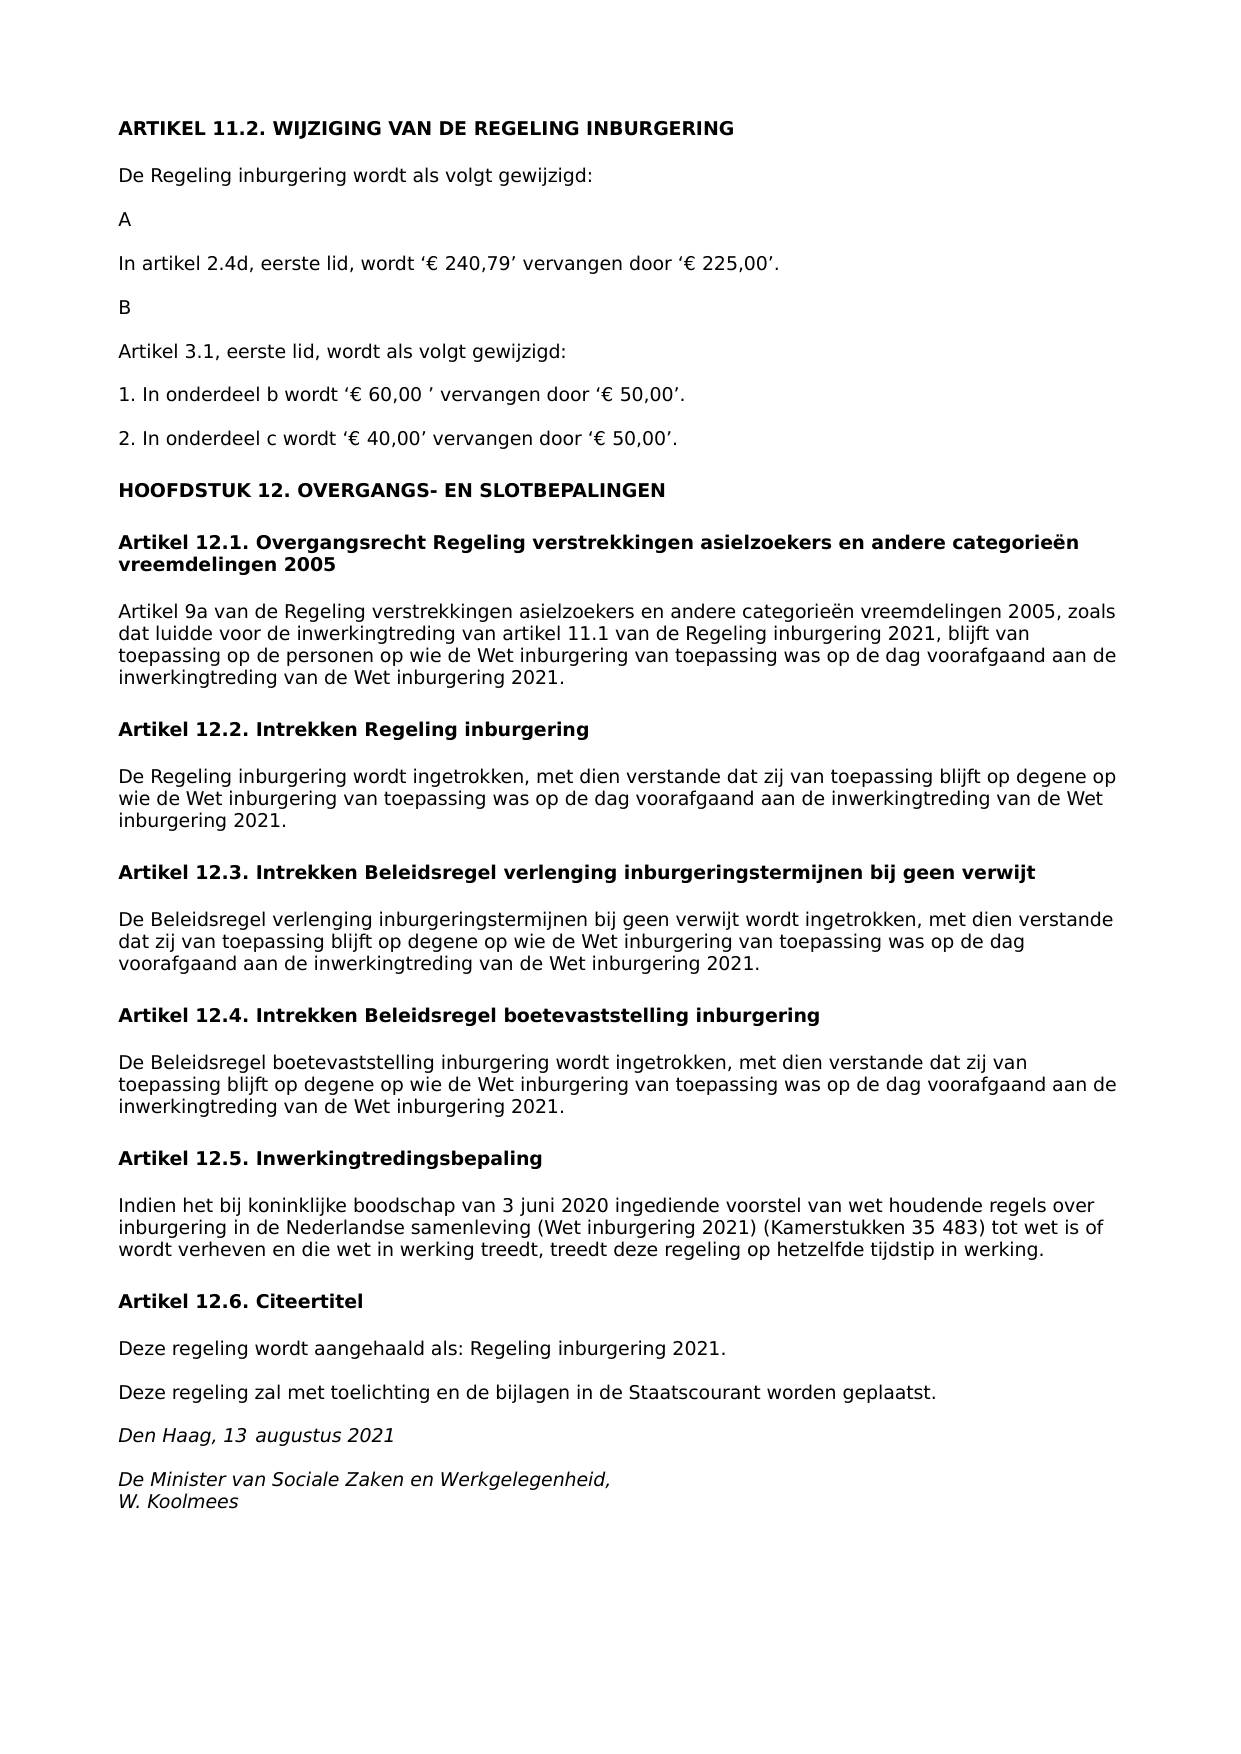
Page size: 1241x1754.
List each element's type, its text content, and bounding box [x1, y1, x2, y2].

text De Minister van Sociale Zaken en Werkgelegenheid, W. Koolmees [118, 1469, 1122, 1513]
text Den Haag, 13 augustus 2021 [118, 1425, 1122, 1447]
text De Regeling inburgering wordt als volgt gewijzigd: [118, 165, 1122, 187]
text Indien het bij koninklijke boodschap van 3 juni 2020 ingediende voorstel van wet houdende regels over inburgering in de Nederlandse samenleving (Wet inburgering 2021) (Kamerstukken 35 483) tot wet is of wordt verheven en die wet in werking treedt, treedt deze regeling op hetzelfde tijdstip in werking. [118, 1195, 1122, 1261]
subtitle ARTIKEL 11.2. WIJZIGING VAN DE REGELING INBURGERING [118, 118, 1122, 140]
text Deze regeling wordt aangehaald als: Regeling inburgering 2021. [118, 1338, 1122, 1360]
text Artikel 9a van de Regeling verstrekkingen asielzoekers en andere categorieën vreemdelingen 2005, zoals dat luidde voor de inwerkingtreding van artikel 11.1 van de Regeling inburgering 2021, blijft van toepassing op de personen op wie de Wet inburgering van toepassing was op de dag voorafgaand aan de inwerkingtreding van de Wet inburgering 2021. [118, 601, 1122, 689]
subtitle Artikel 12.2. Intrekken Regeling inburgering [118, 719, 1122, 741]
subtitle Artikel 12.5. Inwerkingtredingsbepaling [118, 1148, 1122, 1170]
text De Beleidsregel boetevaststelling inburgering wordt ingetrokken, met dien verstande dat zij van toepassing blijft op degene op wie de Wet inburgering van toepassing was op de dag voorafgaand aan de inwerkingtreding van de Wet inburgering 2021. [118, 1052, 1122, 1118]
subtitle Artikel 12.3. Intrekken Beleidsregel verlenging inburgeringstermijnen bij geen verwijt [118, 862, 1122, 884]
text A [118, 209, 1122, 231]
text 2. In onderdeel c wordt ‘€ 40,00’ vervangen door ‘€ 50,00’. [118, 428, 1122, 450]
text Deze regeling zal met toelichting en de bijlagen in de Staatscourant worden geplaatst. [118, 1382, 1122, 1403]
subtitle Artikel 12.1. Overgangsrecht Regeling verstrekkingen asielzoekers en andere categorieën vreemdelingen 2005 [118, 532, 1122, 576]
text De Regeling inburgering wordt ingetrokken, met dien verstande dat zij van toepassing blijft op degene op wie de Wet inburgering van toepassing was op de dag voorafgaand aan de inwerkingtreding van de Wet inburgering 2021. [118, 766, 1122, 832]
text 1. In onderdeel b wordt ‘€ 60,00 ’ vervangen door ‘€ 50,00’. [118, 384, 1122, 406]
text Artikel 3.1, eerste lid, wordt als volgt gewijzigd: [118, 341, 1122, 362]
text In artikel 2.4d, eerste lid, wordt ‘€ 240,79’ vervangen door ‘€ 225,00’. [118, 253, 1122, 275]
text B [118, 297, 1122, 319]
subtitle Artikel 12.4. Intrekken Beleidsregel boetevaststelling inburgering [118, 1005, 1122, 1027]
text De Beleidsregel verlenging inburgeringstermijnen bij geen verwijt wordt ingetrokken, met dien verstande dat zij van toepassing blijft op degene op wie de Wet inburgering van toepassing was op de dag voorafgaand aan de inwerkingtreding van de Wet inburgering 2021. [118, 909, 1122, 975]
subtitle Artikel 12.6. Citeertitel [118, 1291, 1122, 1313]
subtitle HOOFDSTUK 12. OVERGANGS- EN SLOTBEPALINGEN [118, 480, 1122, 502]
